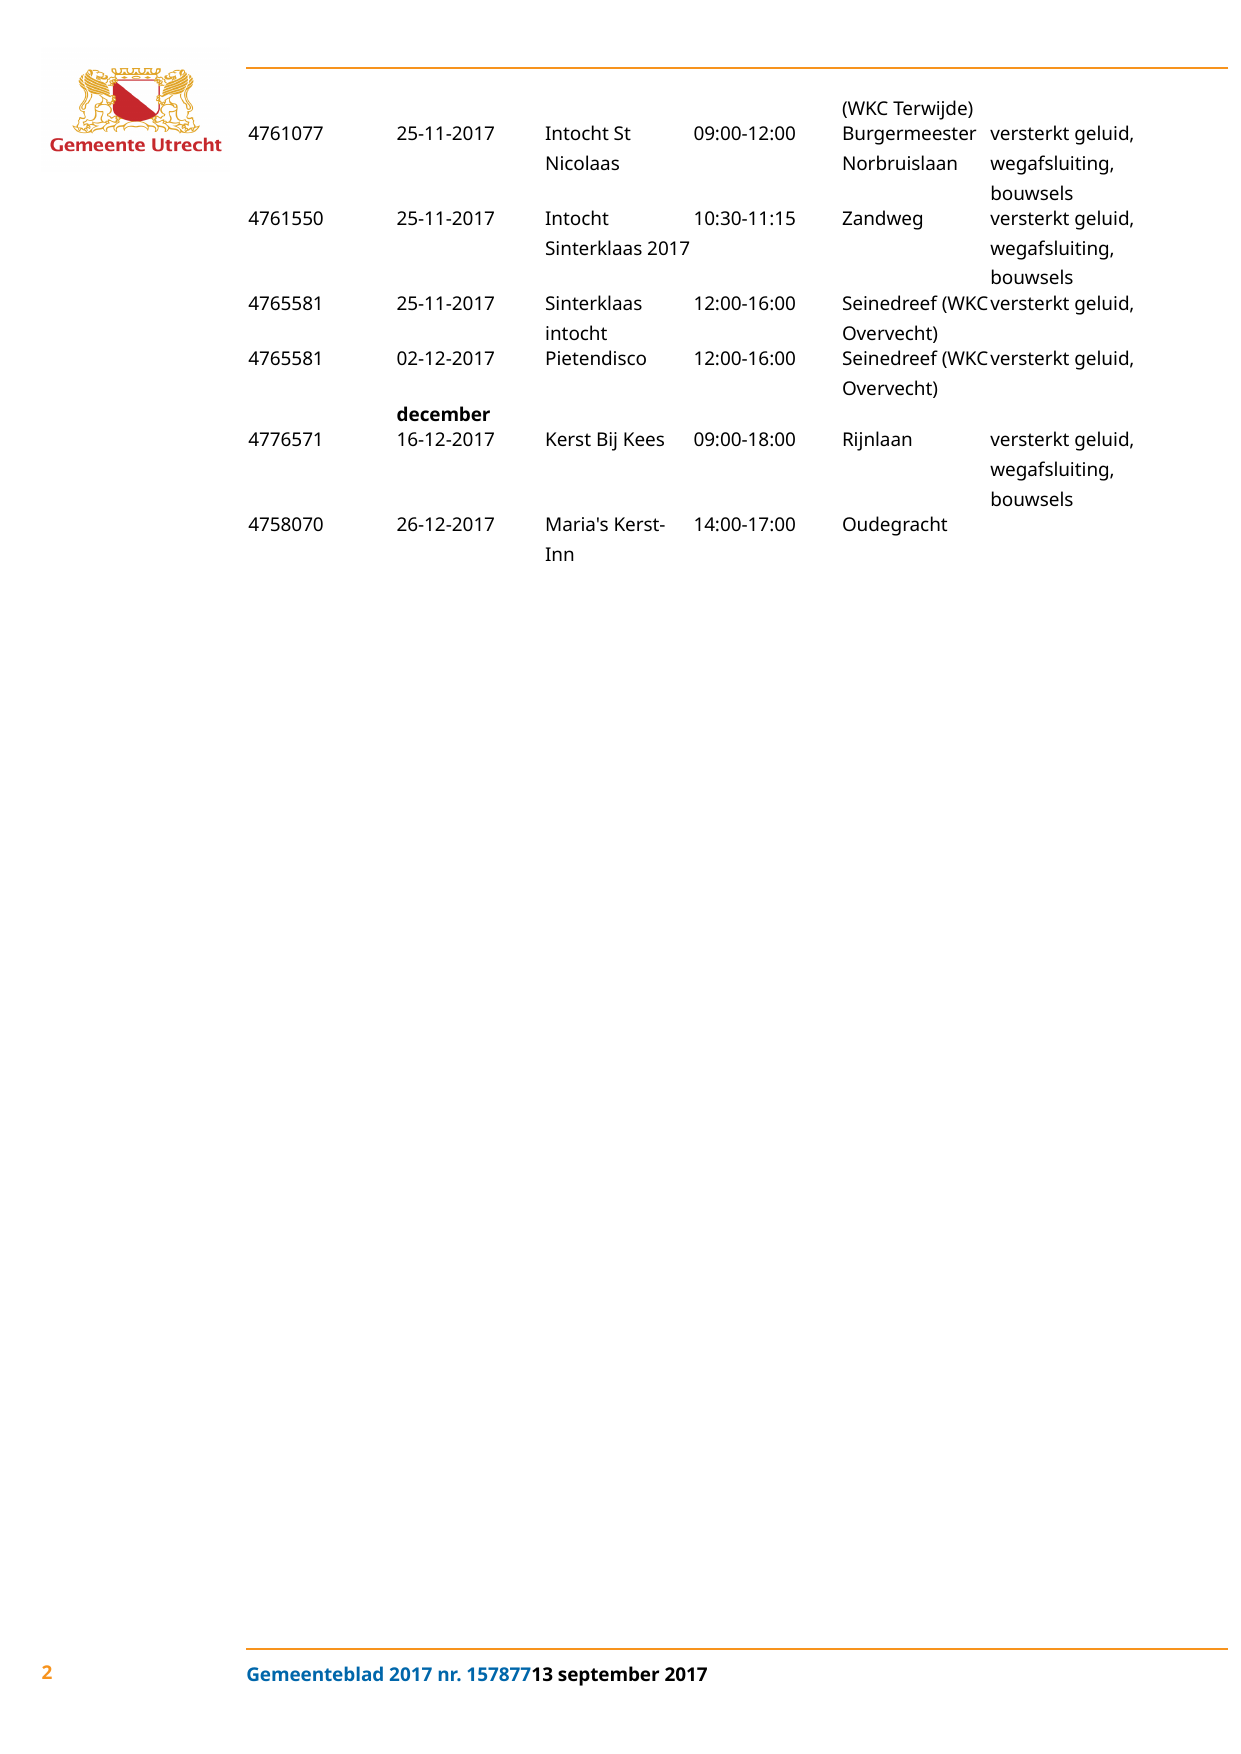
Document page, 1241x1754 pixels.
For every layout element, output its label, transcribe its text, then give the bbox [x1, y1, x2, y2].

table_cell versterkt geluid, wegafsluiting, bouwsels [990, 205, 1152, 290]
table_cell Maria's Kerst-Inn [545, 512, 693, 567]
table_cell 4776571 [248, 427, 396, 512]
table_cell 09:00-18:00 [693, 427, 842, 512]
table_cell Seinedreef (WKC Overvecht) [842, 346, 990, 401]
table_cell 16-12-2017 [396, 427, 545, 512]
table_cell 25-11-2017 [396, 205, 545, 290]
table_cell Burgermeester Norbruislaan [842, 121, 990, 205]
table_cell Rijnlaan [842, 427, 990, 512]
table_cell Pietendisco [545, 346, 693, 401]
table_cell [990, 95, 1152, 121]
table_cell [693, 95, 842, 121]
table_cell Oudegracht [842, 512, 990, 567]
table_cell Kerst Bij Kees [545, 427, 693, 512]
table_cell versterkt geluid, [990, 346, 1152, 401]
table_cell 26-12-2017 [396, 512, 545, 567]
table_cell Zandweg [842, 205, 990, 290]
table_cell 14:00-17:00 [693, 512, 842, 567]
table_cell Intocht Sinterklaas 2017 [545, 205, 693, 290]
table_cell [248, 95, 396, 121]
table_cell [842, 401, 990, 427]
table_cell [545, 95, 693, 121]
table_cell 25-11-2017 [396, 290, 545, 346]
table_cell 4765581 [248, 346, 396, 401]
table_cell (WKC Terwijde) [842, 95, 990, 121]
table_cell versterkt geluid, [990, 290, 1152, 346]
table_cell december [396, 401, 545, 427]
table_cell 02-12-2017 [396, 346, 545, 401]
table_cell 10:30-11:15 [693, 205, 842, 290]
table_cell 4761550 [248, 205, 396, 290]
table_cell 09:00-12:00 [693, 121, 842, 205]
table_cell [396, 95, 545, 121]
table_cell [990, 512, 1152, 567]
table_cell versterkt geluid, wegafsluiting, bouwsels [990, 121, 1152, 205]
table_cell [545, 401, 693, 427]
table_cell Seinedreef (WKC Overvecht) [842, 290, 990, 346]
table_cell [990, 401, 1152, 427]
table_cell 4758070 [248, 512, 396, 567]
table_cell versterkt geluid, wegafsluiting, bouwsels [990, 427, 1152, 512]
table_cell Intocht St Nicolaas [545, 121, 693, 205]
table_cell 25-11-2017 [396, 121, 545, 205]
table_cell 4761077 [248, 121, 396, 205]
table_cell Sinterklaas intocht [545, 290, 693, 346]
table_cell 12:00-16:00 [693, 290, 842, 346]
table_cell 4765581 [248, 290, 396, 346]
table_cell 12:00-16:00 [693, 346, 842, 401]
table_cell [693, 401, 842, 427]
picture [41, 47, 231, 172]
table_cell [248, 401, 396, 427]
